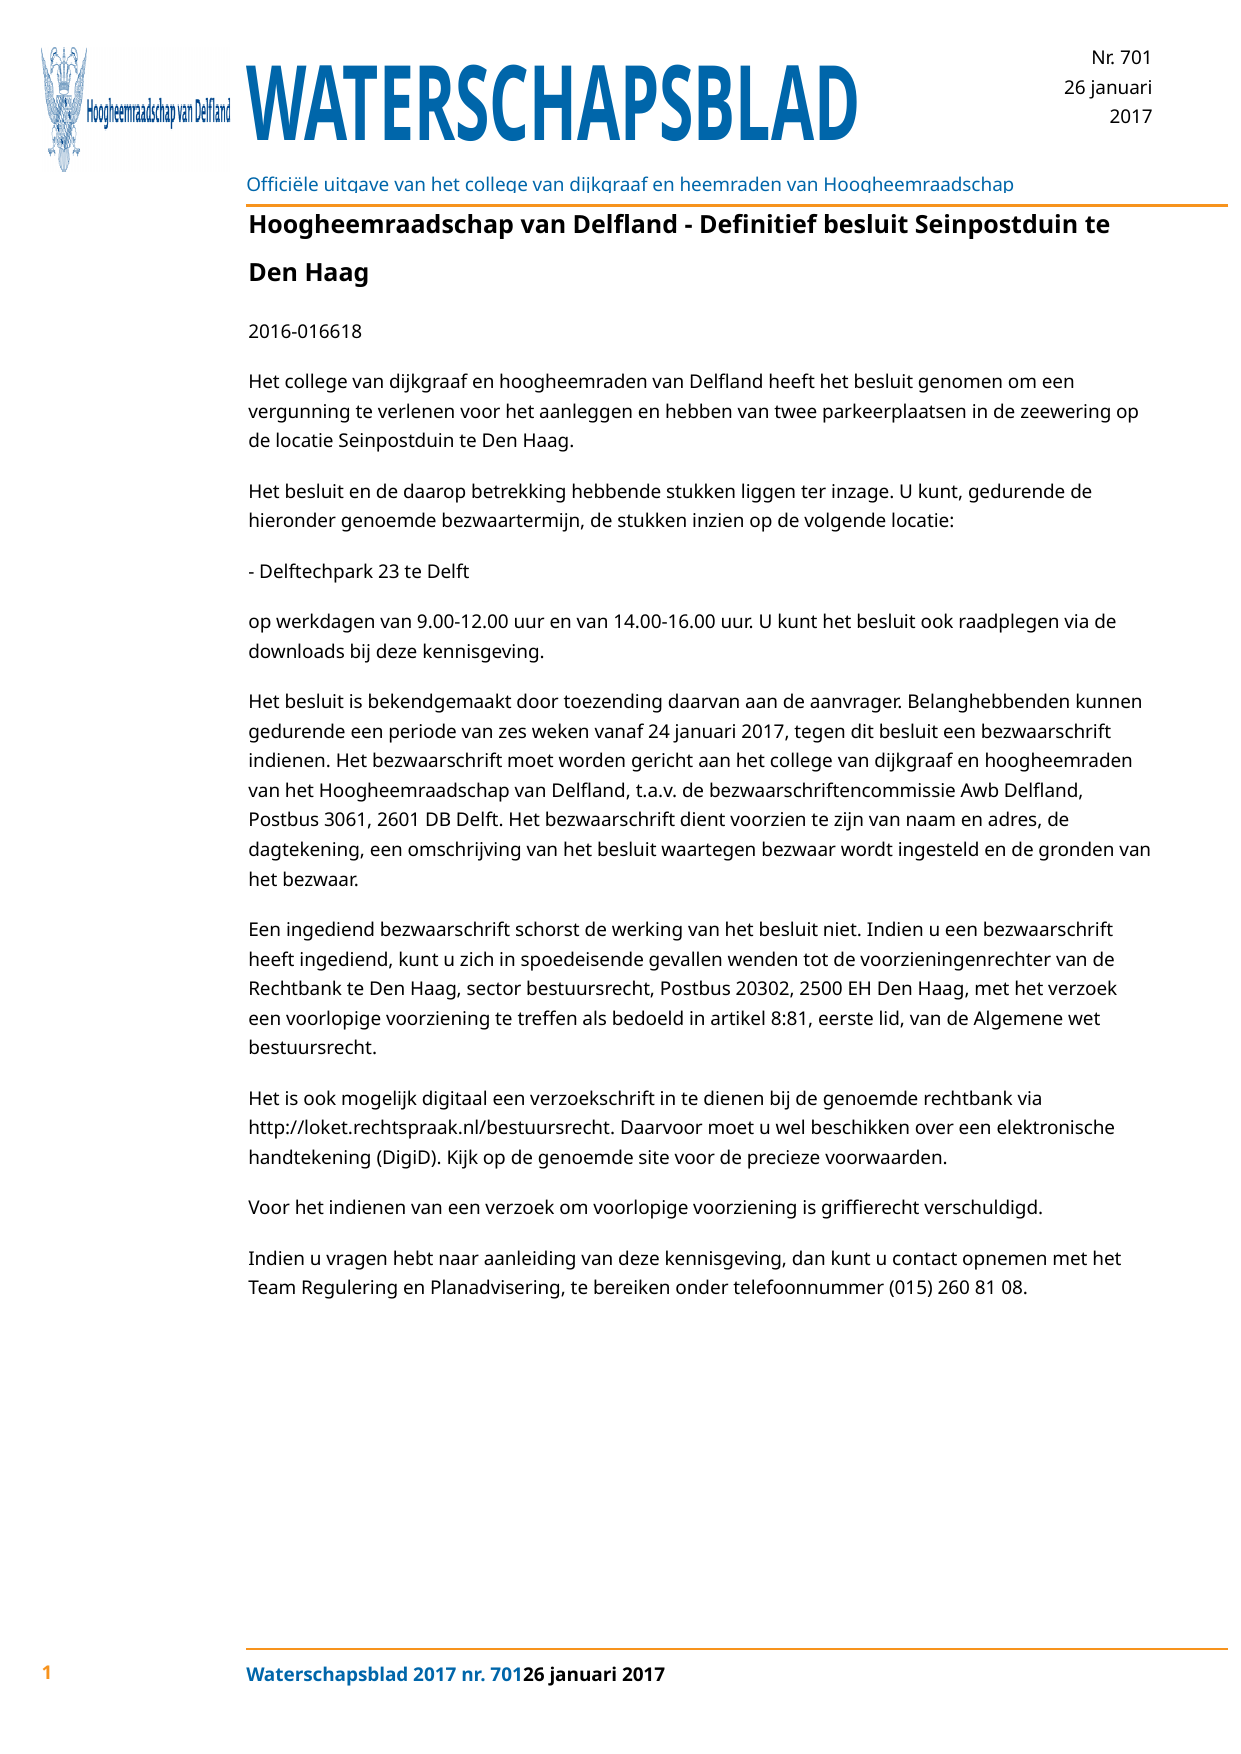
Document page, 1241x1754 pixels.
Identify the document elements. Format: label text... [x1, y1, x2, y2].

text Voor het indienen van een verzoek om voorlopige voorziening is griffierecht verschuldigd. [248, 1194, 1152, 1220]
text Hoogheemraadschap van Delfland - Definitief besluit Seinpostduin te Den Haag [248, 207, 1152, 288]
text op werkdagen van 9.00-12.00 uur en van 14.00-16.00 uur. U kunt het besluit ook raadplegen via de downloads bij deze kennisgeving. [248, 608, 1152, 664]
text Het college van dijkgraaf en hoogheemraden van Delfland heeft het besluit genomen om een vergunning te verlenen voor het aanleggen en hebben van twee parkeerplaatsen in de zeewering op de locatie Seinpostduin te Den Haag. [248, 368, 1152, 453]
picture [41, 47, 231, 172]
text 2016-016618 [248, 318, 1152, 344]
text Het besluit is bekendgemaakt door toezending daarvan aan de aanvrager. Belanghebbenden kunnen gedurende een periode van zes weken vanaf 24 januari 2017, tegen dit besluit een bezwaarschrift indienen. Het bezwaarschrift moet worden gericht aan het college van dijkgraaf en hoogheemraden van het Hoogheemraadschap van Delfland, t.a.v. de bezwaarschriftencommissie Awb Delfland, Postbus 3061, 2601 DB Delft. Het bezwaarschrift dient voorzien te zijn van naam en adres, de dagtekening, een omschrijving van het besluit waartegen bezwaar wordt ingesteld en de gronden van het bezwaar. [248, 688, 1152, 892]
text - Delftechpark 23 te Delft [248, 558, 1152, 584]
text Een ingediend bezwaarschrift schorst de werking van het besluit niet. Indien u een bezwaarschrift heeft ingediend, kunt u zich in spoedeisende gevallen wenden tot de voorzieningenrechter van de Rechtbank te Den Haag, sector bestuursrecht, Postbus 20302, 2500 EH Den Haag, met het verzoek een voorlopige voorziening te treffen als bedoeld in artikel 8:81, eerste lid, van de Algemene wet bestuursrecht. [248, 916, 1152, 1060]
text Het is ook mogelijk digitaal een verzoekschrift in te dienen bij de genoemde rechtbank via http://loket.rechtspraak.nl/bestuursrecht. Daarvoor moet u wel beschikken over een elektronische handtekening (DigiD). Kijk op de genoemde site voor de precieze voorwaarden. [248, 1085, 1152, 1170]
text Het besluit en de daarop betrekking hebbende stukken liggen ter inzage. U kunt, gedurende de hieronder genoemde bezwaartermijn, de stukken inzien op de volgende locatie: [248, 478, 1152, 533]
text Indien u vragen hebt naar aanleiding van deze kennisgeving, dan kunt u contact opnemen met het Team Regulering en Planadvisering, te bereiken onder telefoonnummer (015) 260 81 08. [248, 1245, 1152, 1300]
